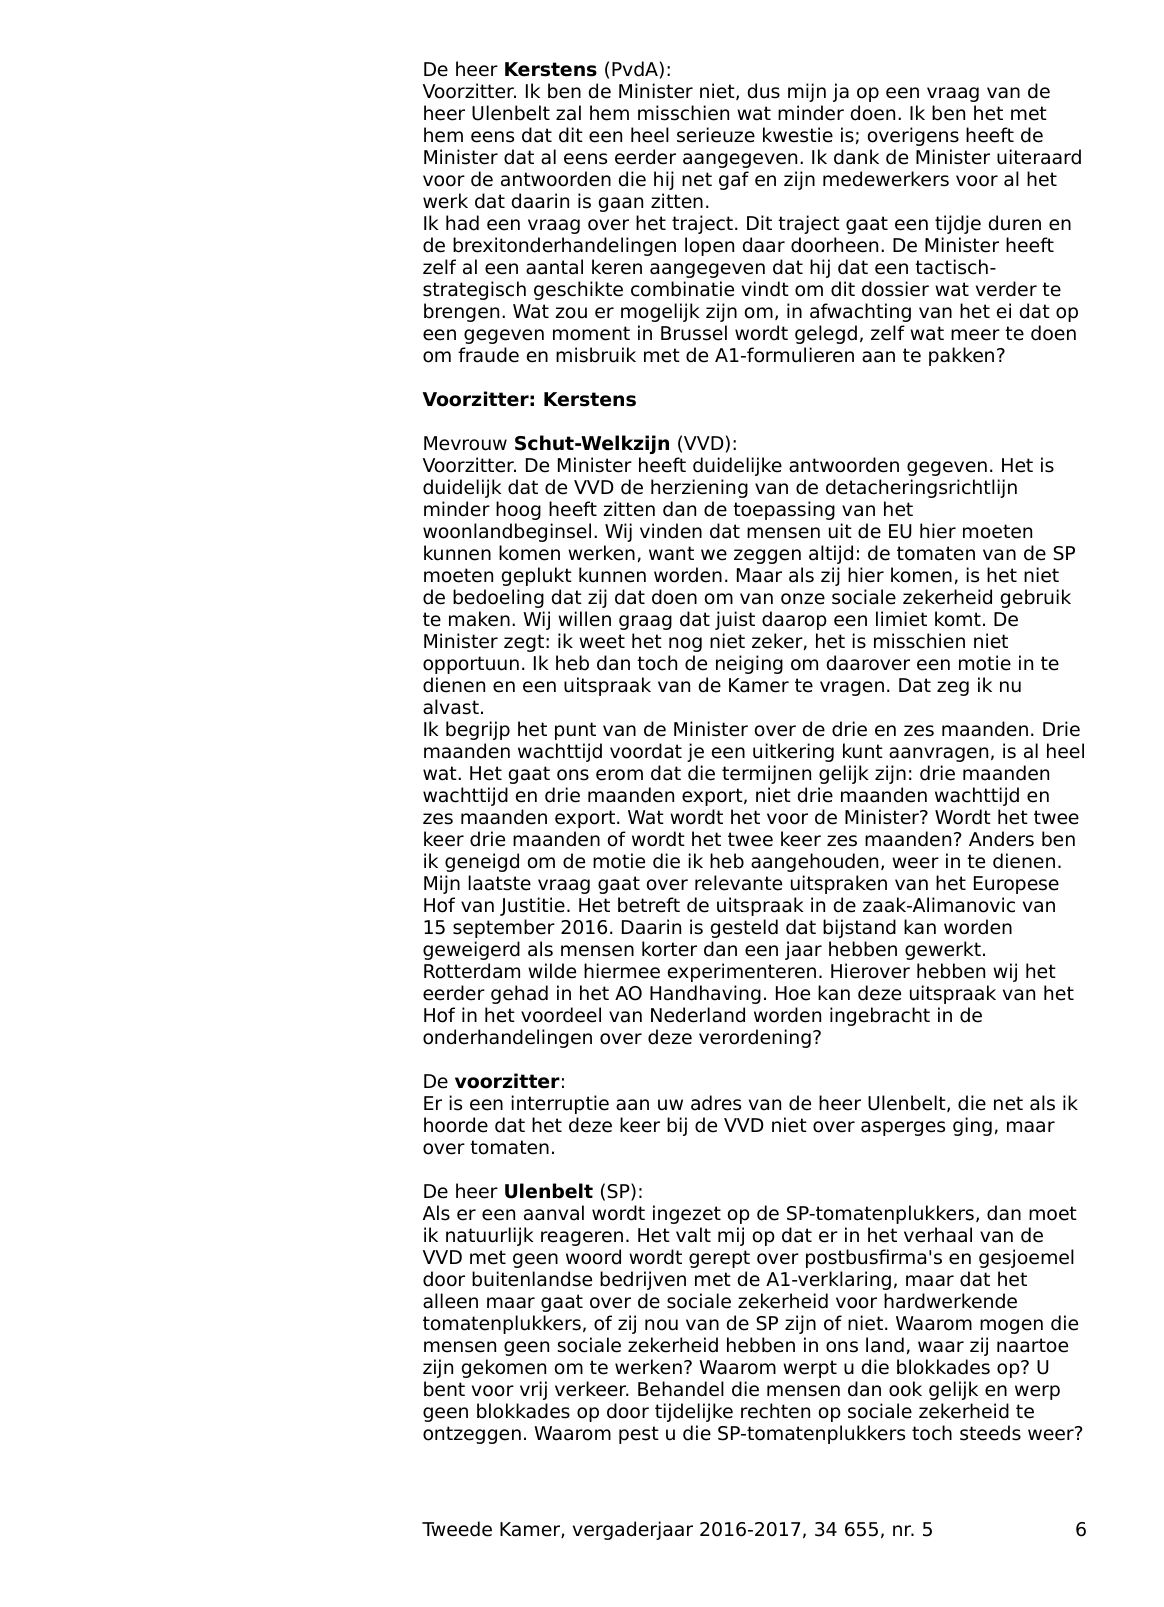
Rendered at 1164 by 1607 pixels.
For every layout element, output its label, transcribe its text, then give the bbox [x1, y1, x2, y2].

text Voorzitter. Ik ben de Minister niet, dus mijn ja op een vraag van de heer Ulenbelt zal hem misschien wat minder doen. Ik ben het met hem eens dat dit een heel serieuze kwestie is; overigens heeft de Minister dat al eens eerder aangegeven. Ik dank de Minister uiteraard voor de antwoorden die hij net gaf en zijn medewerkers voor al het werk dat daarin is gaan zitten. [422, 81, 1087, 213]
text Ik begrijp het punt van de Minister over de drie en zes maanden. Drie maanden wachttijd voordat je een uitkering kunt aanvragen, is al heel wat. Het gaat ons erom dat die termijnen gelijk zijn: drie maanden wachttijd en drie maanden export, niet drie maanden wachttijd en zes maanden export. Wat wordt het voor de Minister? Wordt het twee keer drie maanden of wordt het twee keer zes maanden? Anders ben ik geneigd om de motie die ik heb aangehouden, weer in te dienen. [422, 719, 1087, 873]
text Als er een aanval wordt ingezet op de SP-tomatenplukkers, dan moet ik natuurlijk reageren. Het valt mij op dat er in het verhaal van de VVD met geen woord wordt gerept over postbusfirma's en gesjoemel door buitenlandse bedrijven met de A1-verklaring, maar dat het alleen maar gaat over de sociale zekerheid voor hardwerkende tomatenplukkers, of zij nou van de SP zijn of niet. Waarom mogen die mensen geen sociale zekerheid hebben in ons land, waar zij naartoe zijn gekomen om te werken? Waarom werpt u die blokkades op? U bent voor vrij verkeer. Behandel die mensen dan ook gelijk en werp geen blokkades op door tijdelijke rechten op sociale zekerheid te ontzeggen. Waarom pest u die SP-tomatenplukkers toch steeds weer? [422, 1203, 1087, 1444]
text De voorzitter: [422, 1071, 1087, 1093]
text Ik had een vraag over het traject. Dit traject gaat een tijdje duren en de brexitonderhandelingen lopen daar doorheen. De Minister heeft zelf al een aantal keren aangegeven dat hij dat een tactisch-strategisch geschikte combinatie vindt om dit dossier wat verder te brengen. Wat zou er mogelijk zijn om, in afwachting van het ei dat op een gegeven moment in Brussel wordt gelegd, zelf wat meer te doen om fraude en misbruik met de A1-formulieren aan te pakken? [422, 213, 1087, 367]
text Voorzitter. De Minister heeft duidelijke antwoorden gegeven. Het is duidelijk dat de VVD de herziening van de detacheringsrichtlijn minder hoog heeft zitten dan de toepassing van het woonlandbeginsel. Wij vinden dat mensen uit de EU hier moeten kunnen komen werken, want we zeggen altijd: de tomaten van de SP moeten geplukt kunnen worden. Maar als zij hier komen, is het niet de bedoeling dat zij dat doen om van onze sociale zekerheid gebruik te maken. Wij willen graag dat juist daarop een limiet komt. De Minister zegt: ik weet het nog niet zeker, het is misschien niet opportuun. Ik heb dan toch de neiging om daarover een motie in te dienen en een uitspraak van de Kamer te vragen. Dat zeg ik nu alvast. [422, 455, 1087, 719]
text De heer Ulenbelt (SP): [422, 1181, 1087, 1203]
text Er is een interruptie aan uw adres van de heer Ulenbelt, die net als ik hoorde dat het deze keer bij de VVD niet over asperges ging, maar over tomaten. [422, 1093, 1087, 1159]
text Mijn laatste vraag gaat over relevante uitspraken van het Europese Hof van Justitie. Het betreft de uitspraak in de zaak-Alimanovic van 15 september 2016. Daarin is gesteld dat bijstand kan worden geweigerd als mensen korter dan een jaar hebben gewerkt. Rotterdam wilde hiermee experimenteren. Hierover hebben wij het eerder gehad in het AO Handhaving. Hoe kan deze uitspraak van het Hof in het voordeel van Nederland worden ingebracht in de onderhandelingen over deze verordening? [422, 873, 1087, 1048]
subtitle Voorzitter: Kerstens [422, 389, 1087, 411]
text Mevrouw Schut-Welkzijn (VVD): [422, 433, 1087, 455]
text De heer Kerstens (PvdA): [422, 59, 1087, 81]
